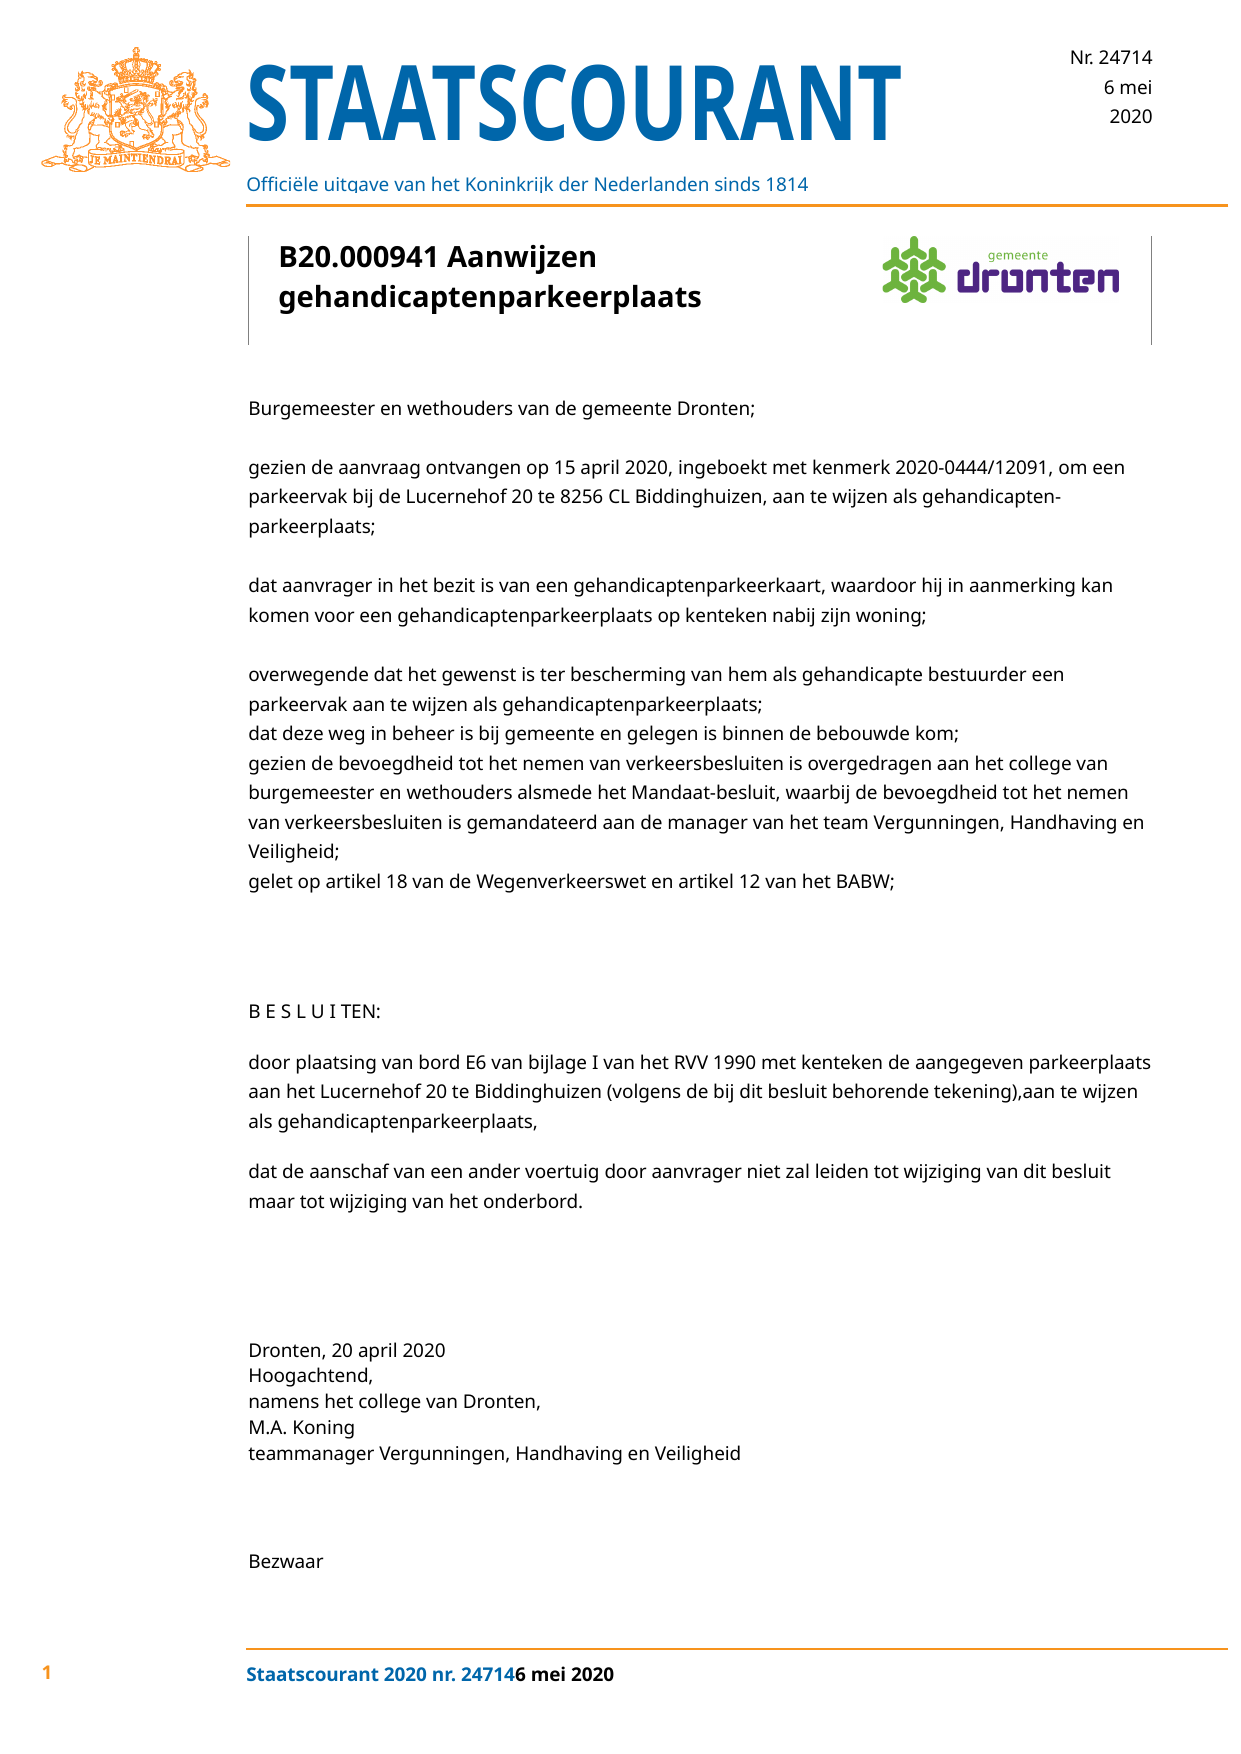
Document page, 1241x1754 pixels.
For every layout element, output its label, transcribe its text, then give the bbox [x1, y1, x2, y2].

text gezien de aanvraag ontvangen op 15 april 2020, ingeboekt met kenmerk 2020-0444/12091, om een parkeervak bij de Lucernehof 20 te 8256 CL Biddinghuizen, aan te wijzen als gehandicapten-parkeerplaats; [248, 454, 1152, 539]
text door plaatsing van bord E6 van bijlage I van het RVV 1990 met kenteken de aangegeven parkeerplaats aan het Lucernehof 20 te Biddinghuizen (volgens de bij dit besluit behorende tekening),aan te wijzen als gehandicaptenparkeerplaats, [248, 1049, 1152, 1134]
text Burgemeester en wethouders van de gemeente Dronten; [248, 395, 1152, 421]
table_header [1119, 236, 1151, 302]
text Bezwaar [248, 1553, 1152, 1572]
picture [882, 236, 1119, 303]
text teammanager Vergunningen, Handhaving en Veiligheid [248, 1440, 1152, 1466]
text overwegende dat het gewenst is ter bescherming van hem als gehandicapte bestuurder een parkeervak aan te wijzen als gehandicaptenparkeerplaats; [248, 661, 1152, 717]
table_header B20.000941 Aanwijzen gehandicaptenparkeerplaats [249, 236, 850, 345]
text B E S L U I TEN: [248, 999, 1152, 1024]
text namens het college van Dronten, [248, 1388, 1152, 1414]
table_header [850, 303, 1151, 345]
text gelet op artikel 18 van de Wegenverkeerswet en artikel 12 van het BABW; [248, 868, 1152, 894]
text dat de aanschaf van een ander voertuig door aanvrager niet zal leiden tot wijziging van dit besluit maar tot wijziging van het onderbord. [248, 1159, 1152, 1214]
text Hoogachtend, [248, 1363, 1152, 1388]
text Dronten, 20 april 2020 [248, 1337, 1152, 1363]
text dat deze weg in beheer is bij gemeente en gelegen is binnen de bebouwde kom; [248, 720, 1152, 746]
text M.A. Koning [248, 1414, 1152, 1440]
table_header [850, 236, 882, 302]
text dat aanvrager in het bezit is van een gehandicaptenparkeerkaart, waardoor hij in aanmerking kan komen voor een gehandicaptenparkeerplaats op kenteken nabij zijn woning; [248, 572, 1152, 628]
text gezien de bevoegdheid tot het nemen van verkeersbesluiten is overgedragen aan het college van burgemeester en wethouders alsmede het Mandaat-besluit, waarbij de bevoegdheid tot het nemen van verkeersbesluiten is gemandateerd aan de manager van het team Vergunningen, Handhaving en Veiligheid; [248, 750, 1152, 864]
picture [41, 47, 231, 172]
